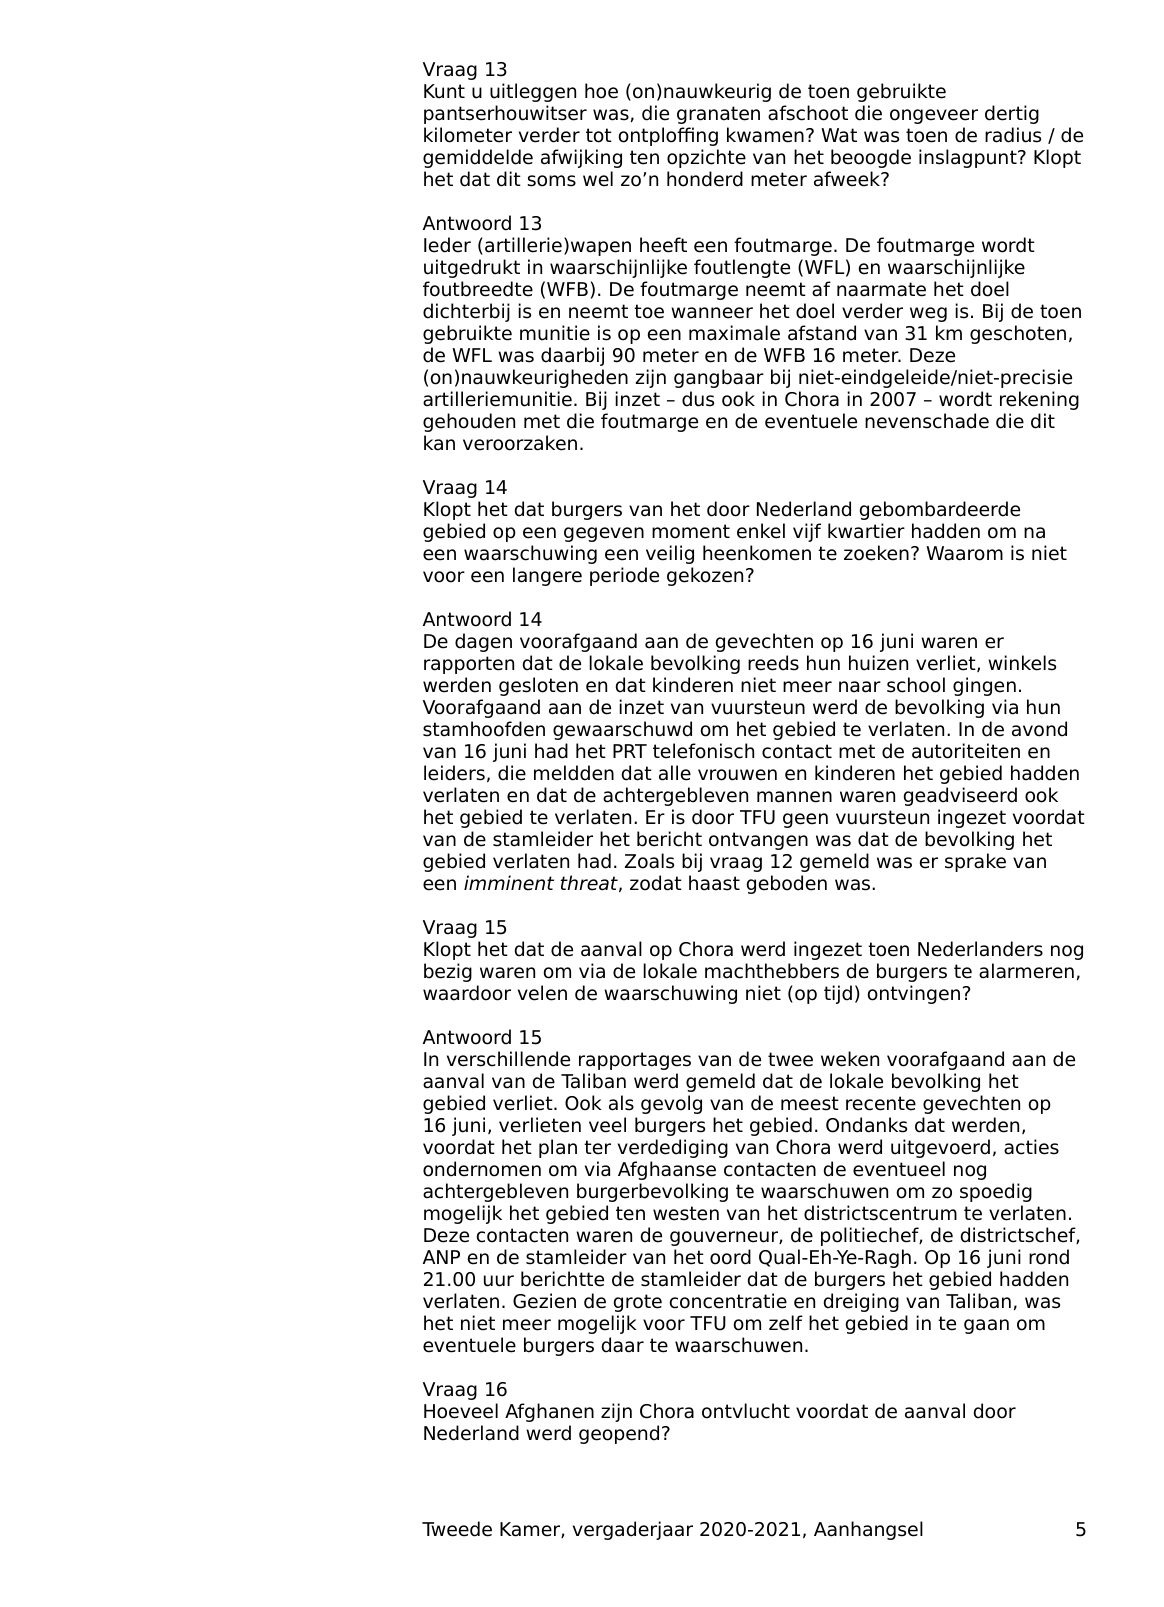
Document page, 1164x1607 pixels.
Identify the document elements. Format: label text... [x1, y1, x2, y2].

text Antwoord 13 [422, 213, 1087, 235]
text De dagen voorafgaand aan de gevechten op 16 juni waren er rapporten dat de lokale bevolking reeds hun huizen verliet, winkels werden gesloten en dat kinderen niet meer naar school gingen. Voorafgaand aan de inzet van vuursteun werd de bevolking via hun stamhoofden gewaarschuwd om het gebied te verlaten. In de avond van 16 juni had het PRT telefonisch contact met de autoriteiten en leiders, die meldden dat alle vrouwen en kinderen het gebied hadden verlaten en dat de achtergebleven mannen waren geadviseerd ook het gebied te verlaten. Er is door TFU geen vuursteun ingezet voordat van de stamleider het bericht ontvangen was dat de bevolking het gebied verlaten had. Zoals bij vraag 12 gemeld was er sprake van een imminent threat, zodat haast geboden was. [422, 631, 1087, 895]
text In verschillende rapportages van de twee weken voorafgaand aan de aanval van de Taliban werd gemeld dat de lokale bevolking het gebied verliet. Ook als gevolg van de meest recente gevechten op 16 juni, verlieten veel burgers het gebied. Ondanks dat werden, voordat het plan ter verdediging van Chora werd uitgevoerd, acties ondernomen om via Afghaanse contacten de eventueel nog achtergebleven burgerbevolking te waarschuwen om zo spoedig mogelijk het gebied ten westen van het districtscentrum te verlaten. Deze contacten waren de gouverneur, de politiechef, de districtschef, ANP en de stamleider van het oord Qual-Eh-Ye-Ragh. Op 16 juni rond 21.00 uur berichtte de stamleider dat de burgers het gebied hadden verlaten. Gezien de grote concentratie en dreiging van Taliban, was het niet meer mogelijk voor TFU om zelf het gebied in te gaan om eventuele burgers daar te waarschuwen. [422, 1049, 1087, 1357]
text Hoeveel Afghanen zijn Chora ontvlucht voordat de aanval door Nederland werd geopend? [422, 1401, 1087, 1445]
text Klopt het dat de aanval op Chora werd ingezet toen Nederlanders nog bezig waren om via de lokale machthebbers de burgers te alarmeren, waardoor velen de waarschuwing niet (op tijd) ontvingen? [422, 939, 1087, 1005]
text Vraag 16 [422, 1379, 1087, 1401]
text Vraag 13 [422, 59, 1087, 81]
text Vraag 15 [422, 917, 1087, 939]
text Vraag 14 [422, 477, 1087, 499]
text Ieder (artillerie)wapen heeft een foutmarge. De foutmarge wordt uitgedrukt in waarschijnlijke foutlengte (WFL) en waarschijnlijke foutbreedte (WFB). De foutmarge neemt af naarmate het doel dichterbij is en neemt toe wanneer het doel verder weg is. Bij de toen gebruikte munitie is op een maximale afstand van 31 km geschoten, de WFL was daarbij 90 meter en de WFB 16 meter. Deze (on)nauwkeurigheden zijn gangbaar bij niet-eindgeleide/niet-precisie artilleriemunitie. Bij inzet – dus ook in Chora in 2007 – wordt rekening gehouden met die foutmarge en de eventuele nevenschade die dit kan veroorzaken. [422, 235, 1087, 455]
text Kunt u uitleggen hoe (on)nauwkeurig de toen gebruikte pantserhouwitser was, die granaten afschoot die ongeveer dertig kilometer verder tot ontploffing kwamen? Wat was toen de radius / de gemiddelde afwijking ten opzichte van het beoogde inslagpunt? Klopt het dat dit soms wel zo’n honderd meter afweek? [422, 81, 1087, 191]
text Antwoord 14 [422, 609, 1087, 631]
text Antwoord 15 [422, 1027, 1087, 1049]
text Klopt het dat burgers van het door Nederland gebombardeerde gebied op een gegeven moment enkel vijf kwartier hadden om na een waarschuwing een veilig heenkomen te zoeken? Waarom is niet voor een langere periode gekozen? [422, 499, 1087, 587]
